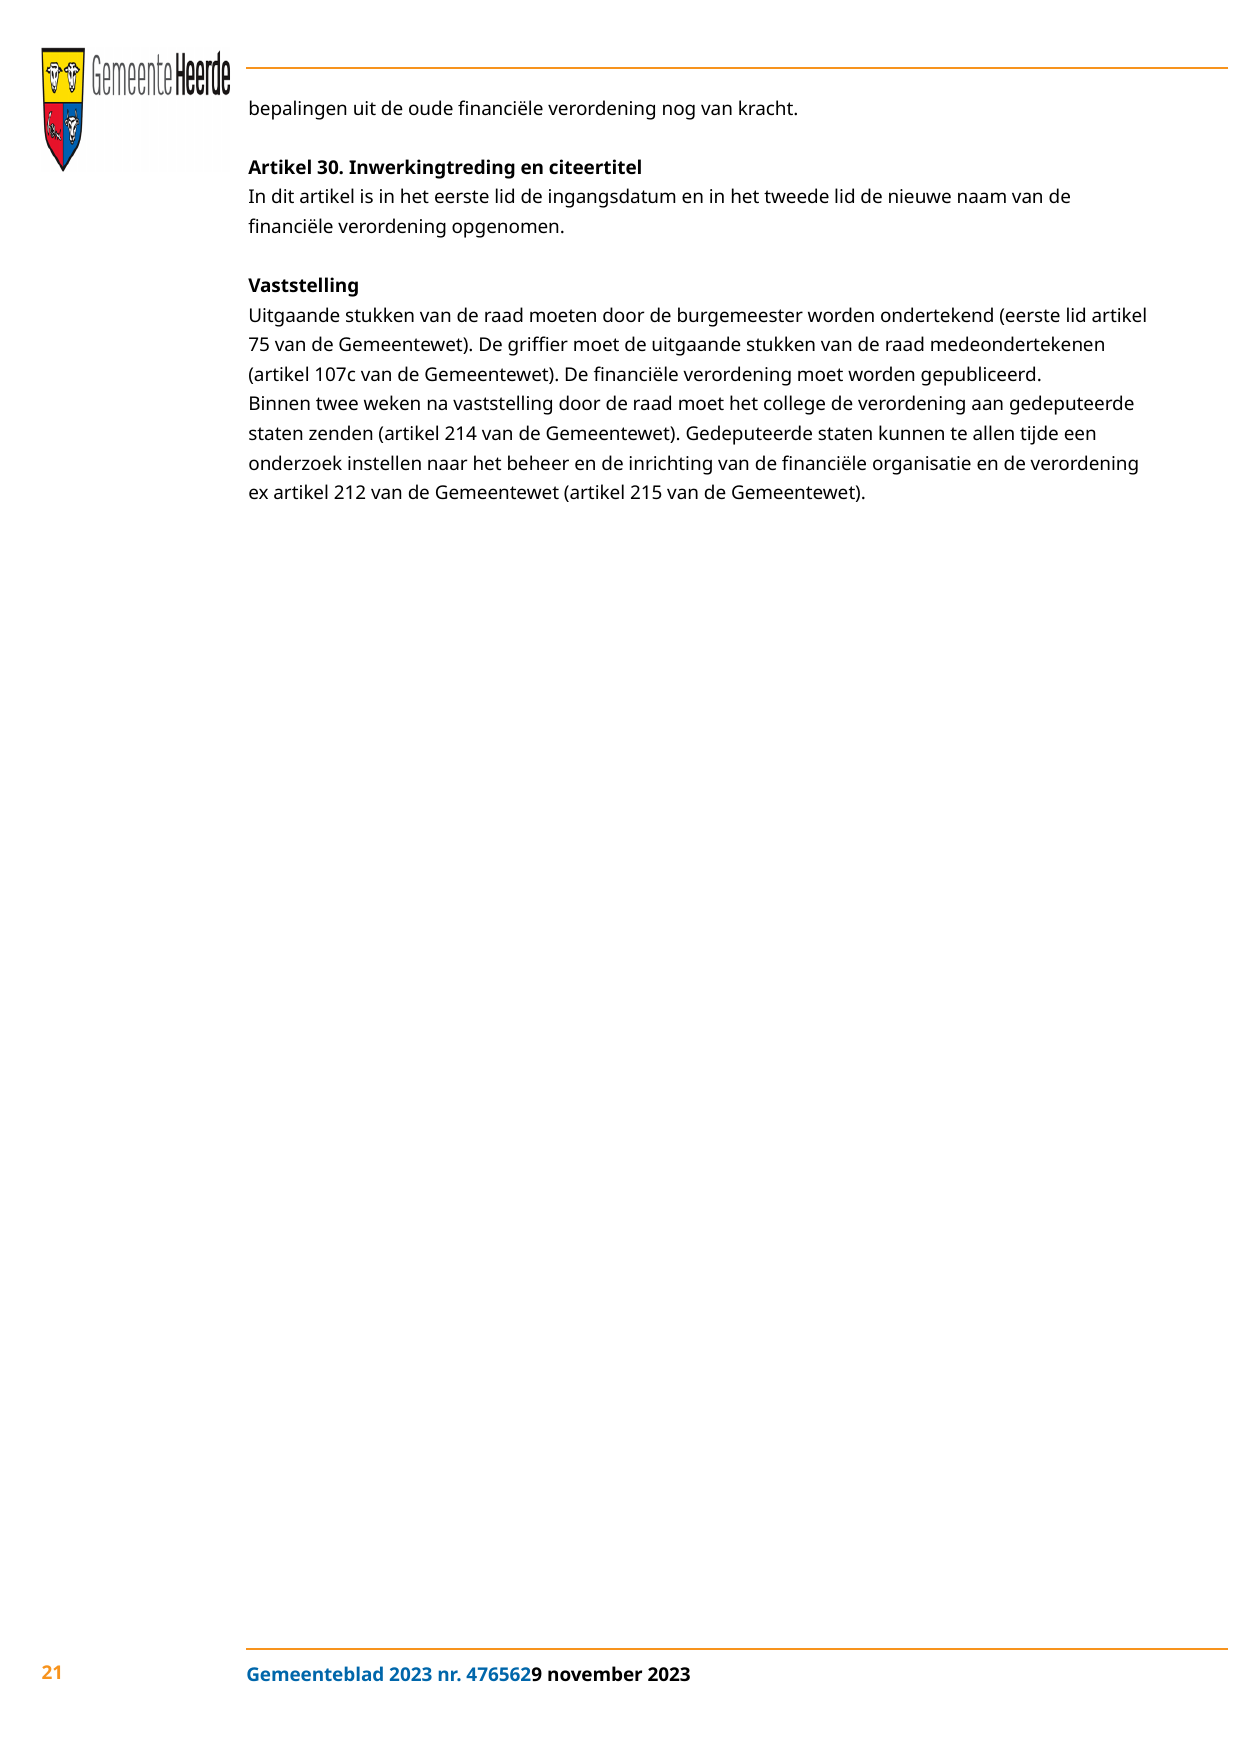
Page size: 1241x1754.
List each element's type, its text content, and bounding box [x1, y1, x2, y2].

text Binnen twee weken na vaststelling door de raad moet het college de verordening aan gedeputeerde staten zenden (artikel 214 van de Gemeentewet). Gedeputeerde staten kunnen te allen tijde een onderzoek instellen naar het beheer en de inrichting van de financiële organisatie en de verordening ex artikel 212 van de Gemeentewet (artikel 215 van de Gemeentewet). [248, 391, 1152, 505]
text Uitgaande stukken van de raad moeten door de burgemeester worden ondertekend (eerste lid artikel 75 van de Gemeentewet). De griffier moet de uitgaande stukken van de raad medeondertekenen (artikel 107c van de Gemeentewet). De financiële verordening moet worden gepubliceerd. [248, 302, 1152, 387]
text In dit artikel is in het eerste lid de ingangsdatum en in het tweede lid de nieuwe naam van de financiële verordening opgenomen. [248, 183, 1152, 239]
text Vaststelling [248, 272, 1152, 298]
text Artikel 30. Inwerkingtreding en citeertitel [248, 154, 1152, 180]
text bepalingen uit de oude financiële verordening nog van kracht. [248, 95, 1152, 121]
picture [41, 47, 231, 172]
